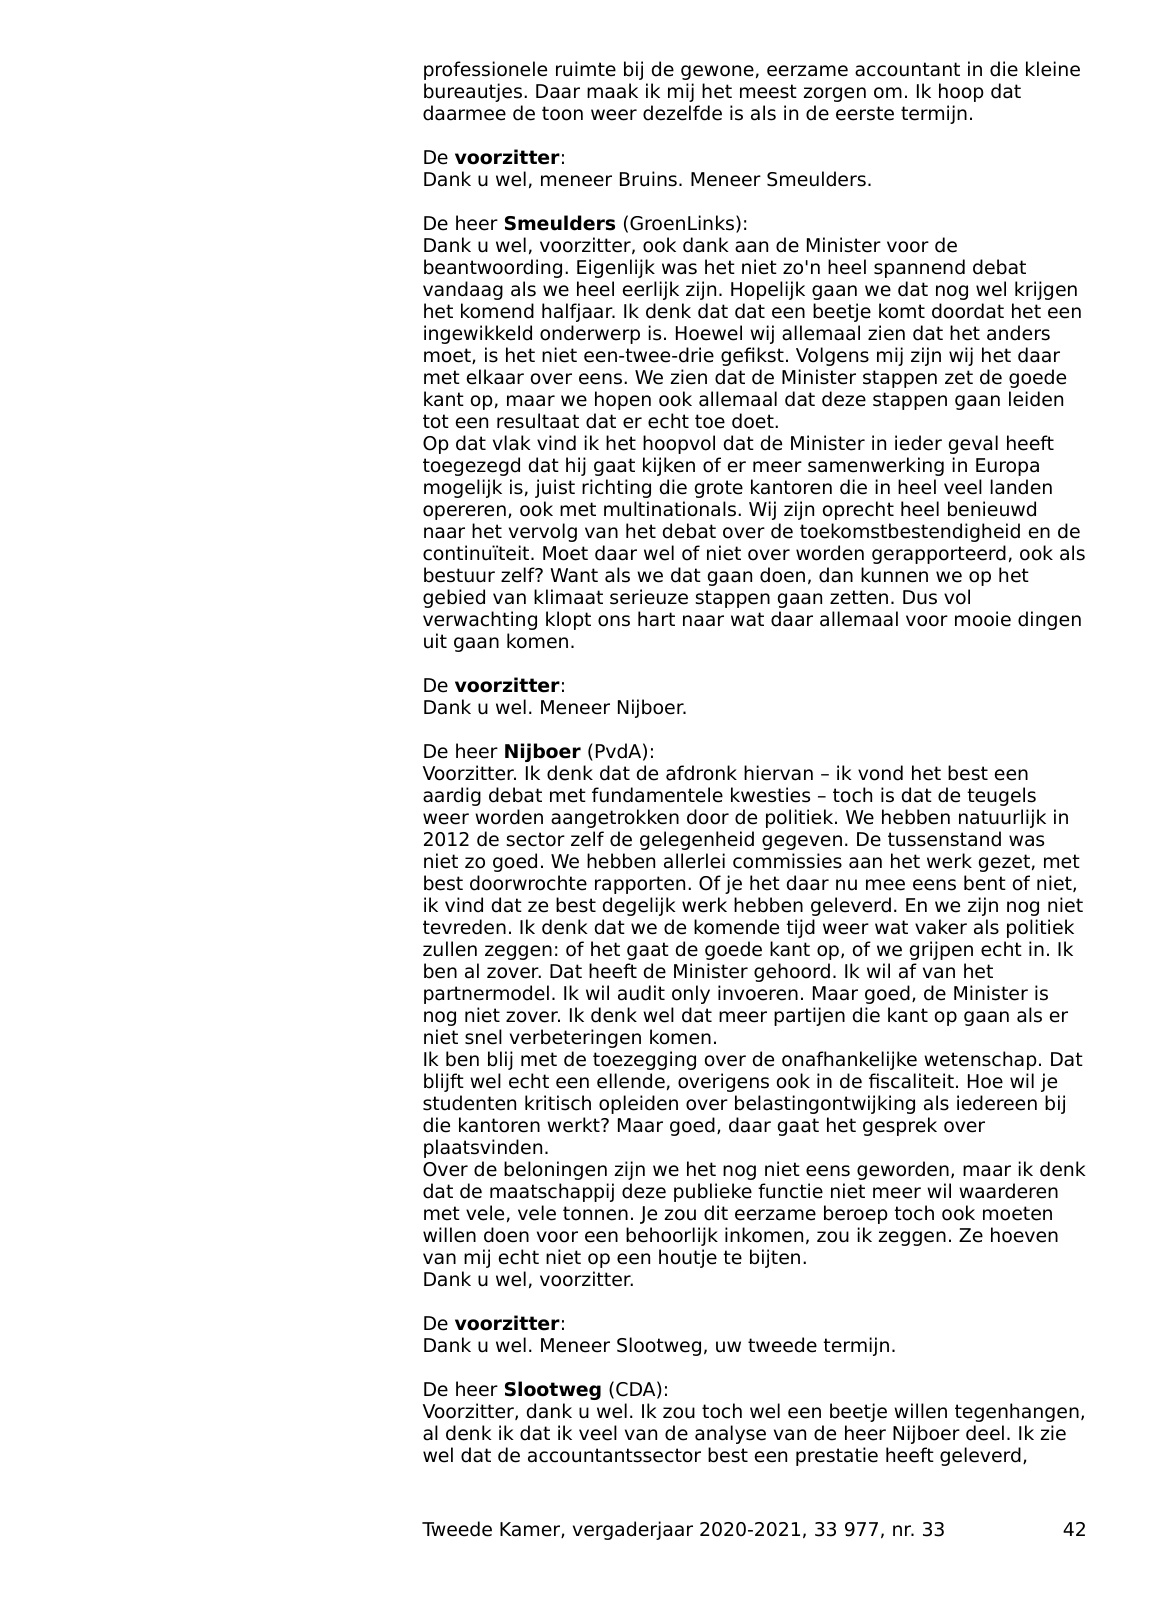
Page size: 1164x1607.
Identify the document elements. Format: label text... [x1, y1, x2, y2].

text Dank u wel. Meneer Nijboer. [422, 697, 1087, 719]
text De heer Nijboer (PvdA): [422, 741, 1087, 763]
text Dank u wel. Meneer Slootweg, uw tweede termijn. [422, 1335, 1087, 1357]
text De heer Slootweg (CDA): [422, 1379, 1087, 1401]
text Voorzitter, dank u wel. Ik zou toch wel een beetje willen tegenhangen, al denk ik dat ik veel van de analyse van de heer Nijboer deel. Ik zie wel dat de accountantssector best een prestatie heeft geleverd, [422, 1401, 1087, 1467]
text Dank u wel, meneer Bruins. Meneer Smeulders. [422, 169, 1087, 191]
text professionele ruimte bij de gewone, eerzame accountant in die kleine bureautjes. Daar maak ik mij het meest zorgen om. Ik hoop dat daarmee de toon weer dezelfde is als in de eerste termijn. [422, 59, 1087, 125]
text De voorzitter: [422, 1313, 1087, 1335]
text Ik ben blij met de toezegging over de onafhankelijke wetenschap. Dat blijft wel echt een ellende, overigens ook in de fiscaliteit. Hoe wil je studenten kritisch opleiden over belastingontwijking als iedereen bij die kantoren werkt? Maar goed, daar gaat het gesprek over plaatsvinden. [422, 1049, 1087, 1159]
text Op dat vlak vind ik het hoopvol dat de Minister in ieder geval heeft toegezegd dat hij gaat kijken of er meer samenwerking in Europa mogelijk is, juist richting die grote kantoren die in heel veel landen opereren, ook met multinationals. Wij zijn oprecht heel benieuwd naar het vervolg van het debat over de toekomstbestendigheid en de continuïteit. Moet daar wel of niet over worden gerapporteerd, ook als bestuur zelf? Want als we dat gaan doen, dan kunnen we op het gebied van klimaat serieuze stappen gaan zetten. Dus vol verwachting klopt ons hart naar wat daar allemaal voor mooie dingen uit gaan komen. [422, 433, 1087, 653]
text De voorzitter: [422, 147, 1087, 169]
text Dank u wel, voorzitter. [422, 1269, 1087, 1291]
text Dank u wel, voorzitter, ook dank aan de Minister voor de beantwoording. Eigenlijk was het niet zo'n heel spannend debat vandaag als we heel eerlijk zijn. Hopelijk gaan we dat nog wel krijgen het komend halfjaar. Ik denk dat dat een beetje komt doordat het een ingewikkeld onderwerp is. Hoewel wij allemaal zien dat het anders moet, is het niet een-twee-drie gefikst. Volgens mij zijn wij het daar met elkaar over eens. We zien dat de Minister stappen zet de goede kant op, maar we hopen ook allemaal dat deze stappen gaan leiden tot een resultaat dat er echt toe doet. [422, 235, 1087, 433]
text Voorzitter. Ik denk dat de afdronk hiervan – ik vond het best een aardig debat met fundamentele kwesties – toch is dat de teugels weer worden aangetrokken door de politiek. We hebben natuurlijk in 2012 de sector zelf de gelegenheid gegeven. De tussenstand was niet zo goed. We hebben allerlei commissies aan het werk gezet, met best doorwrochte rapporten. Of je het daar nu mee eens bent of niet, ik vind dat ze best degelijk werk hebben geleverd. En we zijn nog niet tevreden. Ik denk dat we de komende tijd weer wat vaker als politiek zullen zeggen: of het gaat de goede kant op, of we grijpen echt in. Ik ben al zover. Dat heeft de Minister gehoord. Ik wil af van het partnermodel. Ik wil audit only invoeren. Maar goed, de Minister is nog niet zover. Ik denk wel dat meer partijen die kant op gaan als er niet snel verbeteringen komen. [422, 763, 1087, 1049]
text Over de beloningen zijn we het nog niet eens geworden, maar ik denk dat de maatschappij deze publieke functie niet meer wil waarderen met vele, vele tonnen. Je zou dit eerzame beroep toch ook moeten willen doen voor een behoorlijk inkomen, zou ik zeggen. Ze hoeven van mij echt niet op een houtje te bijten. [422, 1159, 1087, 1269]
text De voorzitter: [422, 675, 1087, 697]
text De heer Smeulders (GroenLinks): [422, 213, 1087, 235]
